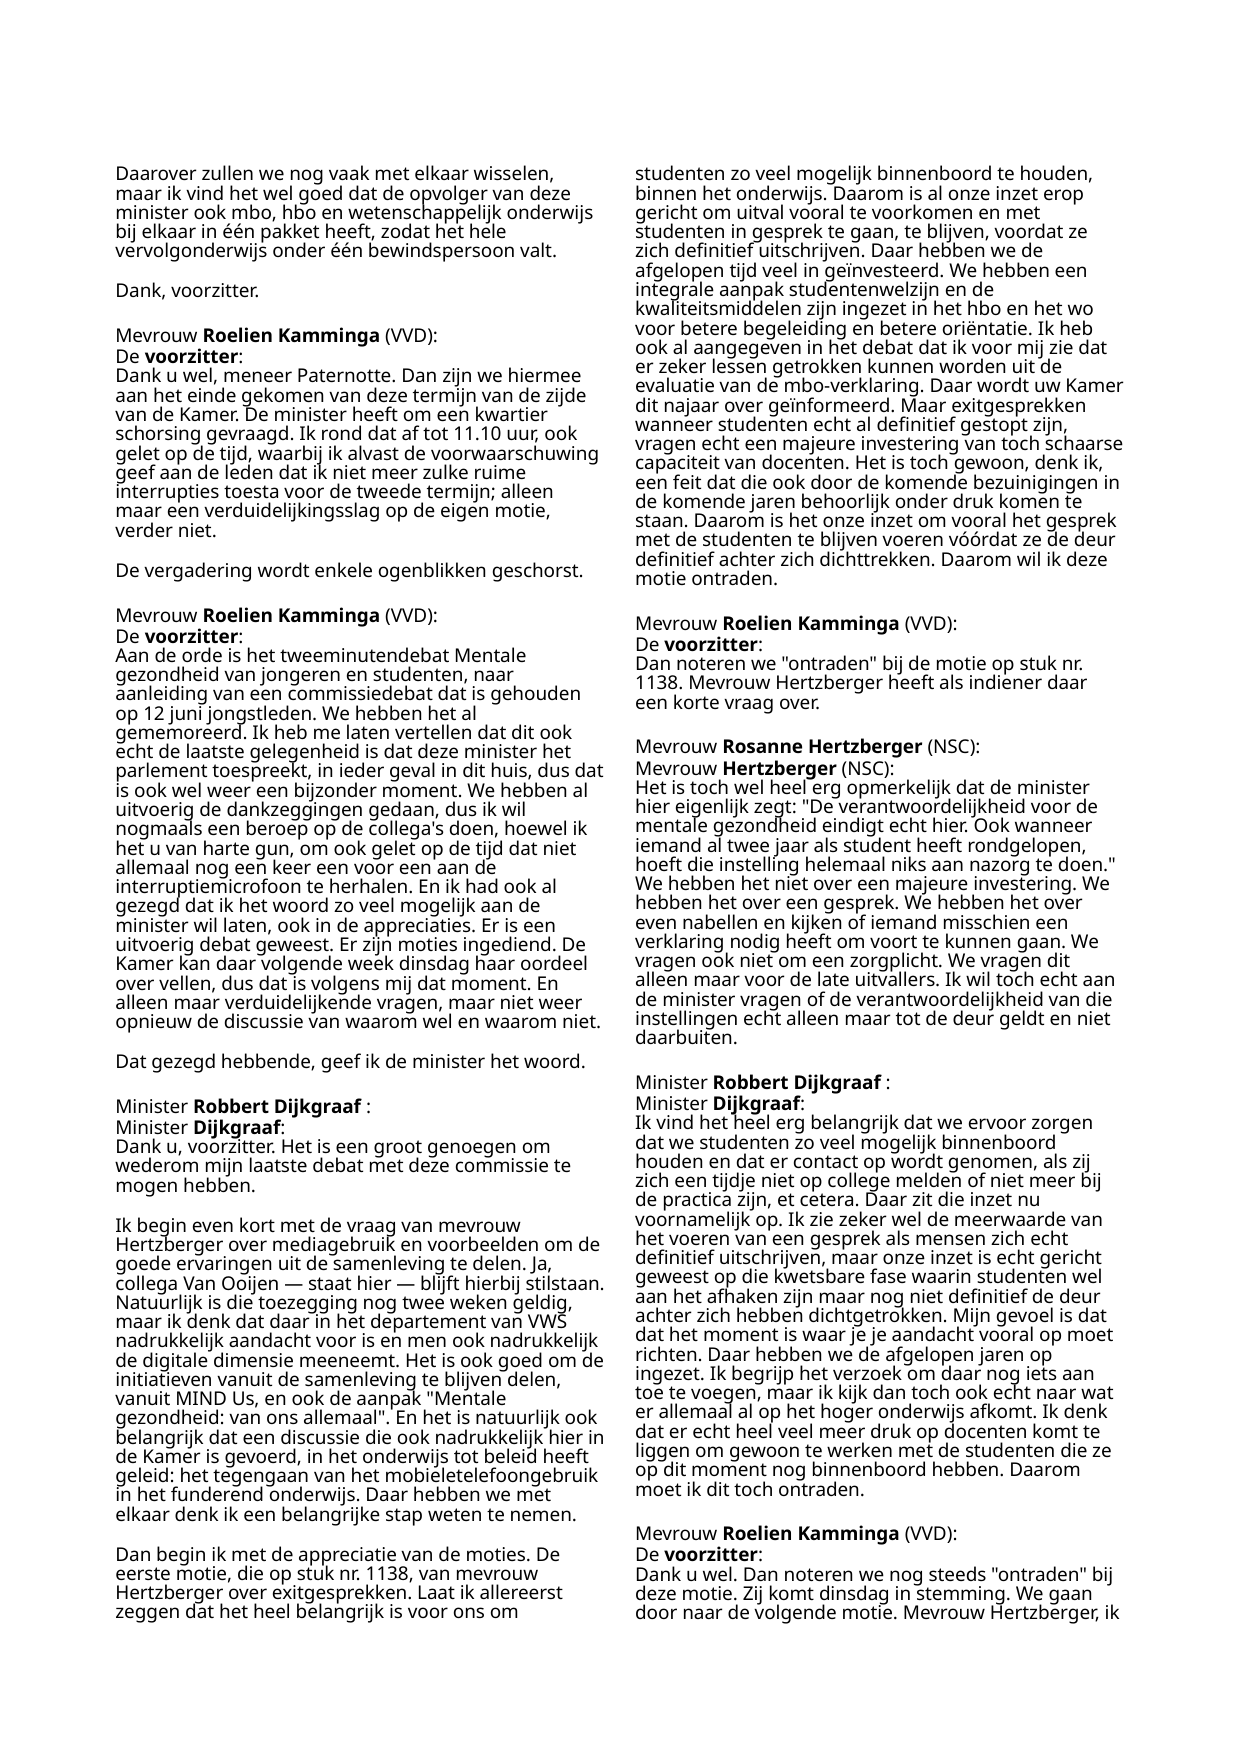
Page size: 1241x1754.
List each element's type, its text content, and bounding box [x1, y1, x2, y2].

text Het is toch wel heel erg opmerkelijk dat de minister hier eigenlijk zegt: "De verantwoordelijkheid voor de mentale gezondheid eindigt echt hier. Ook wanneer iemand al twee jaar als student heeft rondgelopen, hoeft die instelling helemaal niks aan nazorg te doen." We hebben het niet over een majeure investering. We hebben het over een gesprek. We hebben het over even nabellen en kijken of iemand misschien een verklaring nodig heeft om voort te kunnen gaan. We vragen ook niet om een zorgplicht. We vragen dit alleen maar voor de late uitvallers. Ik wil toch echt aan de minister vragen of de verantwoordelijkheid van die instellingen echt alleen maar tot de deur geldt en niet daarbuiten. [635, 779, 1125, 1048]
text Ik vind het heel erg belangrijk dat we ervoor zorgen dat we studenten zo veel mogelijk binnenboord houden en dat er contact op wordt genomen, als zij zich een tijdje niet op college melden of niet meer bij de practica zijn, et cetera. Daar zit die inzet nu voornamelijk op. Ik zie zeker wel de meerwaarde van het voeren van een gesprek als mensen zich echt definitief uitschrijven, maar onze inzet is echt gericht geweest op die kwetsbare fase waarin studenten wel aan het afhaken zijn maar nog niet definitief de deur achter zich hebben dichtgetrokken. Mijn gevoel is dat dat het moment is waar je je aandacht vooral op moet richten. Daar hebben we de afgelopen jaren op ingezet. Ik begrijp het verzoek om daar nog iets aan toe te voegen, maar ik kijk dan toch ook echt naar wat er allemaal al op het hoger onderwijs afkomt. Ik denk dat er echt heel veel meer druk op docenten komt te liggen om gewoon te werken met de studenten die ze op dit moment nog binnenboord hebben. Daarom moet ik dit toch ontraden. [635, 1114, 1125, 1500]
text Mevrouw Hertzberger (NSC): [635, 759, 1125, 779]
text Minister Robbert Dijkgraaf : [635, 1069, 1125, 1095]
text De voorzitter: [115, 348, 605, 367]
text Dan noteren we "ontraden" bij de motie op stuk nr. 1138. Mevrouw Hertzberger heeft als indiener daar een korte vraag over. [635, 655, 1125, 713]
text De voorzitter: [635, 1546, 1125, 1566]
text Minister Dijkgraaf: [115, 1119, 605, 1138]
text De vergadering wordt enkele ogenblikken geschorst. [115, 562, 605, 581]
text Minister Robbert Dijkgraaf : [115, 1093, 605, 1119]
text Mevrouw Roelien Kamminga (VVD): [635, 1521, 1125, 1546]
text De voorzitter: [115, 628, 605, 647]
text Dank, voorzitter. [115, 282, 605, 302]
text Mevrouw Roelien Kamminga (VVD): [635, 610, 1125, 636]
text Daarover zullen we nog vaak met elkaar wisselen, maar ik vind het wel goed dat de opvolger van deze minister ook mbo, hbo en wetenschappelijk onderwijs bij elkaar in één pakket heeft, zodat het hele vervolgonderwijs onder één bewindspersoon valt. [115, 165, 605, 262]
text studenten zo veel mogelijk binnenboord te houden, binnen het onderwijs. Daarom is al onze inzet erop gericht om uitval vooral te voorkomen en met studenten in gesprek te gaan, te blijven, voordat ze zich definitief uitschrijven. Daar hebben we de afgelopen tijd veel in geïnvesteerd. We hebben een integrale aanpak studentenwelzijn en de kwaliteitsmiddelen zijn ingezet in het hbo en het wo voor betere begeleiding en betere oriëntatie. Ik heb ook al aangegeven in het debat dat ik voor mij zie dat er zeker lessen getrokken kunnen worden uit de evaluatie van de mbo-verklaring. Daar wordt uw Kamer dit najaar over geïnformeerd. Maar exitgesprekken wanneer studenten echt al definitief gestopt zijn, vragen echt een majeure investering van toch schaarse capaciteit van docenten. Het is toch gewoon, denk ik, een feit dat die ook door de komende bezuinigingen in de komende jaren behoorlijk onder druk komen te staan. Daarom is het onze inzet om vooral het gesprek met de studenten te blijven voeren vóórdat ze de deur definitief achter zich dichttrekken. Daarom wil ik deze motie ontraden. [635, 165, 1125, 589]
text De voorzitter: [635, 636, 1125, 655]
text Ik begin even kort met de vraag van mevrouw Hertzberger over mediagebruik en voorbeelden om de goede ervaringen uit de samenleving te delen. Ja, collega Van Ooijen — staat hier — blijft hierbij stilstaan. Natuurlijk is die toezegging nog twee weken geldig, maar ik denk dat daar in het departement van VWS nadrukkelijk aandacht voor is en men ook nadrukkelijk de digitale dimensie meeneemt. Het is ook goed om de initiatieven vanuit de samenleving te blijven delen, vanuit MIND Us, en ook de aanpak "Mentale gezondheid: van ons allemaal". En het is natuurlijk ook belangrijk dat een discussie die ook nadrukkelijk hier in de Kamer is gevoerd, in het onderwijs tot beleid heeft geleid: het tegengaan van het mobieletelefoongebruik in het funderend onderwijs. Daar hebben we met elkaar denk ik een belangrijke stap weten te nemen. [115, 1217, 605, 1525]
text Mevrouw Roelien Kamminga (VVD): [115, 322, 605, 348]
text Dank u wel. Dan noteren we nog steeds "ontraden" bij deze motie. Zij komt dinsdag in stemming. We gaan door naar de volgende motie. Mevrouw Hertzberger, ik [635, 1566, 1125, 1623]
text Dank u, voorzitter. Het is een groot genoegen om wederom mijn laatste debat met deze commissie te mogen hebben. [115, 1138, 605, 1196]
text Minister Dijkgraaf: [635, 1095, 1125, 1114]
text Dank u wel, meneer Paternotte. Dan zijn we hiermee aan het einde gekomen van deze termijn van de zijde van de Kamer. De minister heeft om een kwartier schorsing gevraagd. Ik rond dat af tot 11.10 uur, ook gelet op de tijd, waarbij ik alvast de voorwaarschuwing geef aan de leden dat ik niet meer zulke ruime interrupties toesta voor de tweede termijn; alleen maar een verduidelijkingsslag op de eigen motie, verder niet. [115, 367, 605, 541]
text Dat gezegd hebbende, geef ik de minister het woord. [115, 1053, 605, 1072]
text Dan begin ik met de appreciatie van de moties. De eerste motie, die op stuk nr. 1138, van mevrouw Hertzberger over exitgesprekken. Laat ik allereerst zeggen dat het heel belangrijk is voor ons om [115, 1546, 605, 1623]
text Mevrouw Roelien Kamminga (VVD): [115, 602, 605, 628]
text Aan de orde is het tweeminutendebat Mentale gezondheid van jongeren en studenten, naar aanleiding van een commissiedebat dat is gehouden op 12 juni jongstleden. We hebben het al gememoreerd. Ik heb me laten vertellen dat dit ook echt de laatste gelegenheid is dat deze minister het parlement toespreekt, in ieder geval in dit huis, dus dat is ook wel weer een bijzonder moment. We hebben al uitvoerig de dankzeggingen gedaan, dus ik wil nogmaals een beroep op de collega's doen, hoewel ik het u van harte gun, om ook gelet op de tijd dat niet allemaal nog een keer een voor een aan de interruptiemicrofoon te herhalen. En ik had ook al gezegd dat ik het woord zo veel mogelijk aan de minister wil laten, ook in de appreciaties. Er is een uitvoerig debat geweest. Er zijn moties ingediend. De Kamer kan daar volgende week dinsdag haar oordeel over vellen, dus dat is volgens mij dat moment. En alleen maar verduidelijkende vragen, maar niet weer opnieuw de discussie van waarom wel en waarom niet. [115, 647, 605, 1032]
text Mevrouw Rosanne Hertzberger (NSC): [635, 734, 1125, 759]
